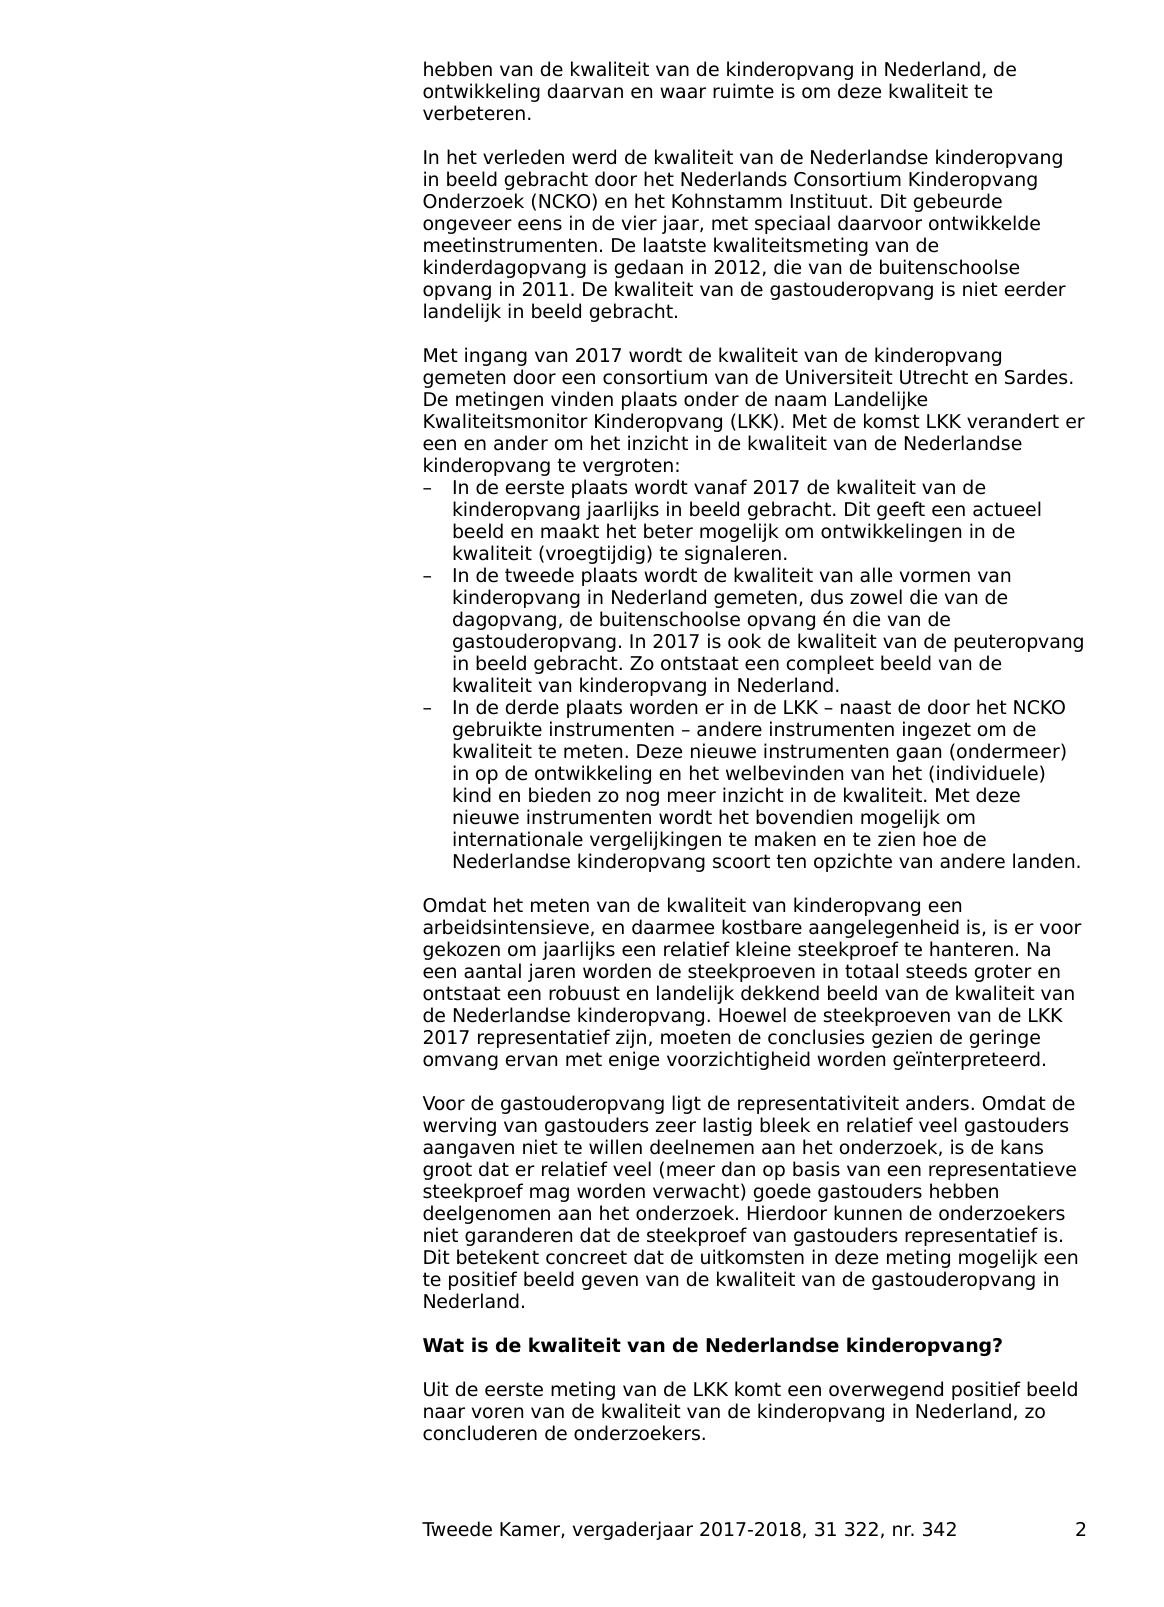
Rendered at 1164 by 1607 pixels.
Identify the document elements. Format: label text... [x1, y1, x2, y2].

text – In de derde plaats worden er in de LKK – naast de door het NCKO gebruikte instrumenten – andere instrumenten ingezet om de kwaliteit te meten. Deze nieuwe instrumenten gaan (ondermeer) in op de ontwikkeling en het welbevinden van het (individuele) kind en bieden zo nog meer inzicht in de kwaliteit. Met deze nieuwe instrumenten wordt het bovendien mogelijk om internationale vergelijkingen te maken en te zien hoe de Nederlandse kinderopvang scoort ten opzichte van andere landen. [422, 697, 1087, 873]
text Voor de gastouderopvang ligt de representativiteit anders. Omdat de werving van gastouders zeer lastig bleek en relatief veel gastouders aangaven niet te willen deelnemen aan het onderzoek, is de kans groot dat er relatief veel (meer dan op basis van een representatieve steekproef mag worden verwacht) goede gastouders hebben deelgenomen aan het onderzoek. Hierdoor kunnen de onderzoekers niet garanderen dat de steekproef van gastouders representatief is. Dit betekent concreet dat de uitkomsten in deze meting mogelijk een te positief beeld geven van de kwaliteit van de gastouderopvang in Nederland. [422, 1093, 1087, 1313]
text Met ingang van 2017 wordt de kwaliteit van de kinderopvang gemeten door een consortium van de Universiteit Utrecht en Sardes. De metingen vinden plaats onder de naam Landelijke Kwaliteitsmonitor Kinderopvang (LKK). Met de komst LKK verandert er een en ander om het inzicht in de kwaliteit van de Nederlandse kinderopvang te vergroten: [422, 345, 1087, 477]
text – In de eerste plaats wordt vanaf 2017 de kwaliteit van de kinderopvang jaarlijks in beeld gebracht. Dit geeft een actueel beeld en maakt het beter mogelijk om ontwikkelingen in de kwaliteit (vroegtijdig) te signaleren. [422, 477, 1087, 565]
subtitle Wat is de kwaliteit van de Nederlandse kinderopvang? [422, 1335, 1087, 1357]
text In het verleden werd de kwaliteit van de Nederlandse kinderopvang in beeld gebracht door het Nederlands Consortium Kinderopvang Onderzoek (NCKO) en het Kohnstamm Instituut. Dit gebeurde ongeveer eens in de vier jaar, met speciaal daarvoor ontwikkelde meetinstrumenten. De laatste kwaliteitsmeting van de kinderdagopvang is gedaan in 2012, die van de buitenschoolse opvang in 2011. De kwaliteit van de gastouderopvang is niet eerder landelijk in beeld gebracht. [422, 147, 1087, 323]
text hebben van de kwaliteit van de kinderopvang in Nederland, de ontwikkeling daarvan en waar ruimte is om deze kwaliteit te verbeteren. [422, 59, 1087, 125]
text Omdat het meten van de kwaliteit van kinderopvang een arbeidsintensieve, en daarmee kostbare aangelegenheid is, is er voor gekozen om jaarlijks een relatief kleine steekproef te hanteren. Na een aantal jaren worden de steekproeven in totaal steeds groter en ontstaat een robuust en landelijk dekkend beeld van de kwaliteit van de Nederlandse kinderopvang. Hoewel de steekproeven van de LKK 2017 representatief zijn, moeten de conclusies gezien de geringe omvang ervan met enige voorzichtigheid worden geïnterpreteerd. [422, 895, 1087, 1071]
text Uit de eerste meting van de LKK komt een overwegend positief beeld naar voren van de kwaliteit van de kinderopvang in Nederland, zo concluderen de onderzoekers. [422, 1379, 1087, 1445]
text – In de tweede plaats wordt de kwaliteit van alle vormen van kinderopvang in Nederland gemeten, dus zowel die van de dagopvang, de buitenschoolse opvang én die van de gastouderopvang. In 2017 is ook de kwaliteit van de peuteropvang in beeld gebracht. Zo ontstaat een compleet beeld van de kwaliteit van kinderopvang in Nederland. [422, 565, 1087, 697]
